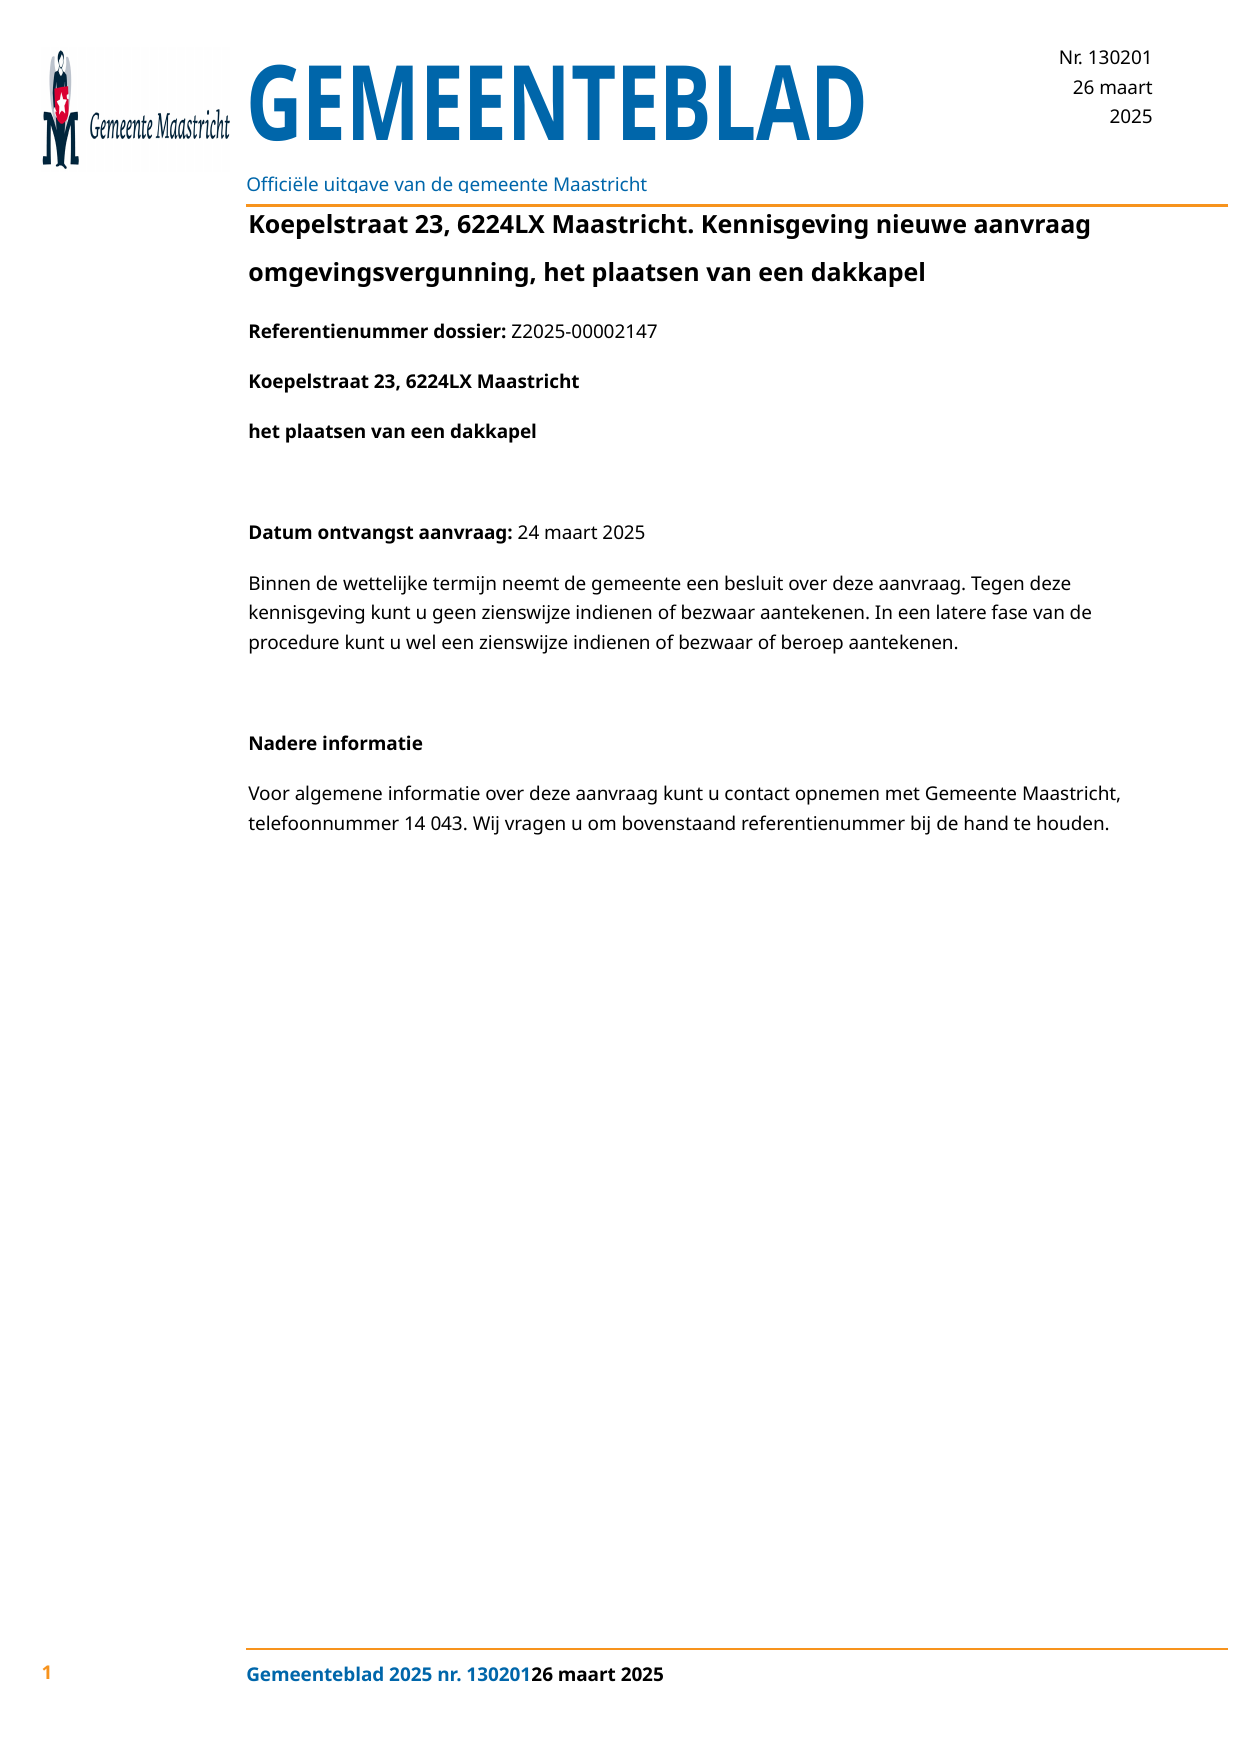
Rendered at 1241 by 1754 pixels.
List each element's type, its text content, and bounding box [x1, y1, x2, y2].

text Koepelstraat 23, 6224LX Maastricht. Kennisgeving nieuwe aanvraag omgevingsvergunning, het plaatsen van een dakkapel [248, 207, 1152, 288]
text Referentienummer dossier: Z2025-00002147 [248, 318, 1152, 344]
text Nadere informatie [248, 730, 1152, 756]
text Datum ontvangst aanvraag: 24 maart 2025 [248, 519, 1152, 545]
text het plaatsen van een dakkapel [248, 419, 1152, 444]
text Binnen de wettelijke termijn neemt de gemeente een besluit over deze aanvraag. Tegen deze kennisgeving kunt u geen zienswijze indienen of bezwaar aantekenen. In een latere fase van de procedure kunt u wel een zienswijze indienen of bezwaar of beroep aantekenen. [248, 570, 1152, 655]
text Voor algemene informatie over deze aanvraag kunt u contact opnemen met Gemeente Maastricht, telefoonnummer 14 043. Wij vragen u om bovenstaand referentienummer bij de hand te houden. [248, 780, 1152, 836]
text Koepelstraat 23, 6224LX Maastricht [248, 368, 1152, 394]
picture [41, 47, 231, 172]
